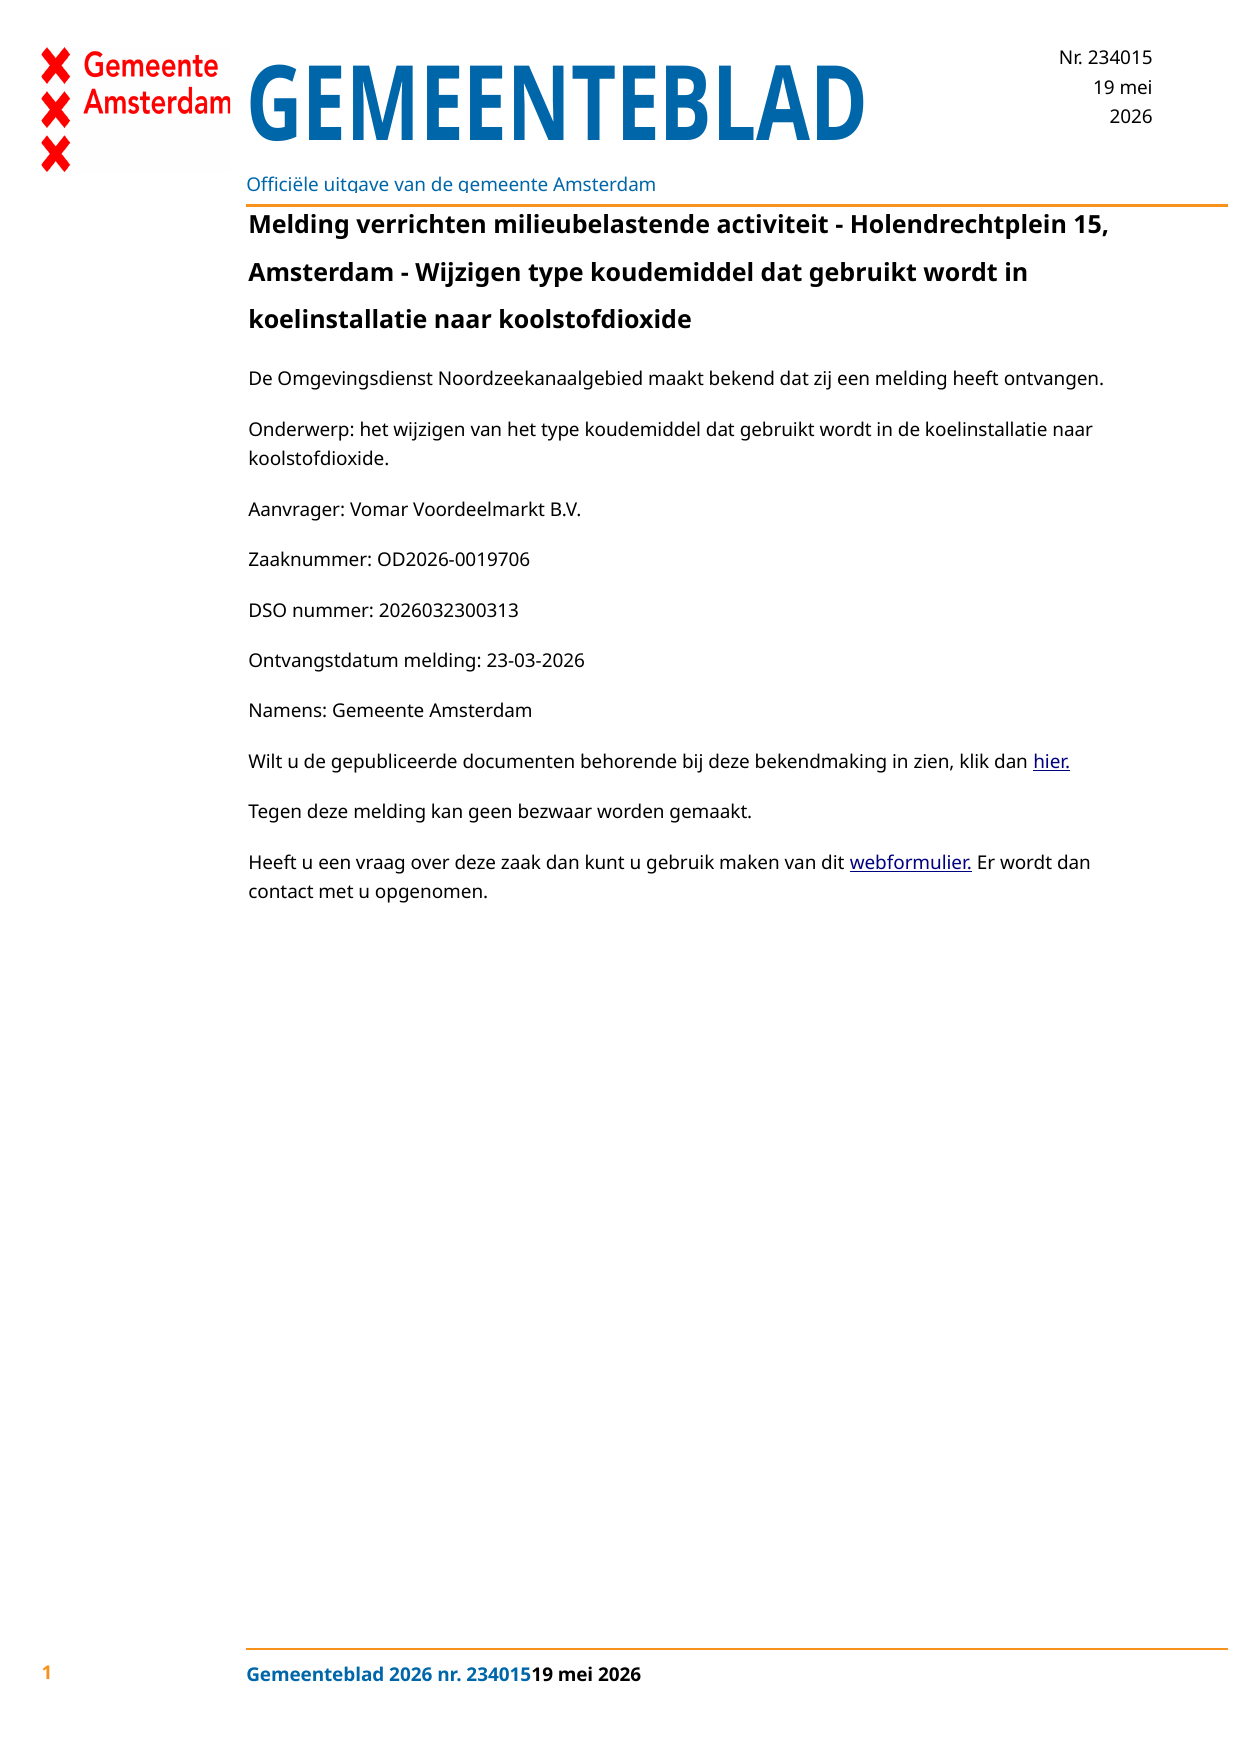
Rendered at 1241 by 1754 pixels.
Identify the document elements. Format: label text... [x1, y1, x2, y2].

text DSO nummer: 2026032300313 [248, 597, 1152, 622]
text Namens: Gemeente Amsterdam [248, 698, 1152, 723]
text Melding verrichten milieubelastende activiteit - Holendrechtplein 15, Amsterdam - Wijzigen type koudemiddel dat gebruikt wordt in koelinstallatie naar koolstofdioxide [248, 207, 1152, 336]
text Wilt u de gepubliceerde documenten behorende bij deze bekendmaking in zien, klik dan hier. [248, 748, 1152, 774]
picture [41, 47, 231, 172]
text Onderwerp: het wijzigen van het type koudemiddel dat gebruikt wordt in de koelinstallatie naar koolstofdioxide. [248, 416, 1152, 471]
text Heeft u een vraag over deze zaak dan kunt u gebruik maken van dit webformulier. Er wordt dan contact met u opgenomen. [248, 849, 1152, 904]
text Aanvrager: Vomar Voordeelmarkt B.V. [248, 496, 1152, 522]
text Ontvangstdatum melding: 23-03-2026 [248, 647, 1152, 673]
text De Omgevingsdienst Noordzeekanaalgebied maakt bekend dat zij een melding heeft ontvangen. [248, 366, 1152, 391]
text Tegen deze melding kan geen bezwaar worden gemaakt. [248, 798, 1152, 824]
text Zaaknummer: OD2026-0019706 [248, 546, 1152, 572]
